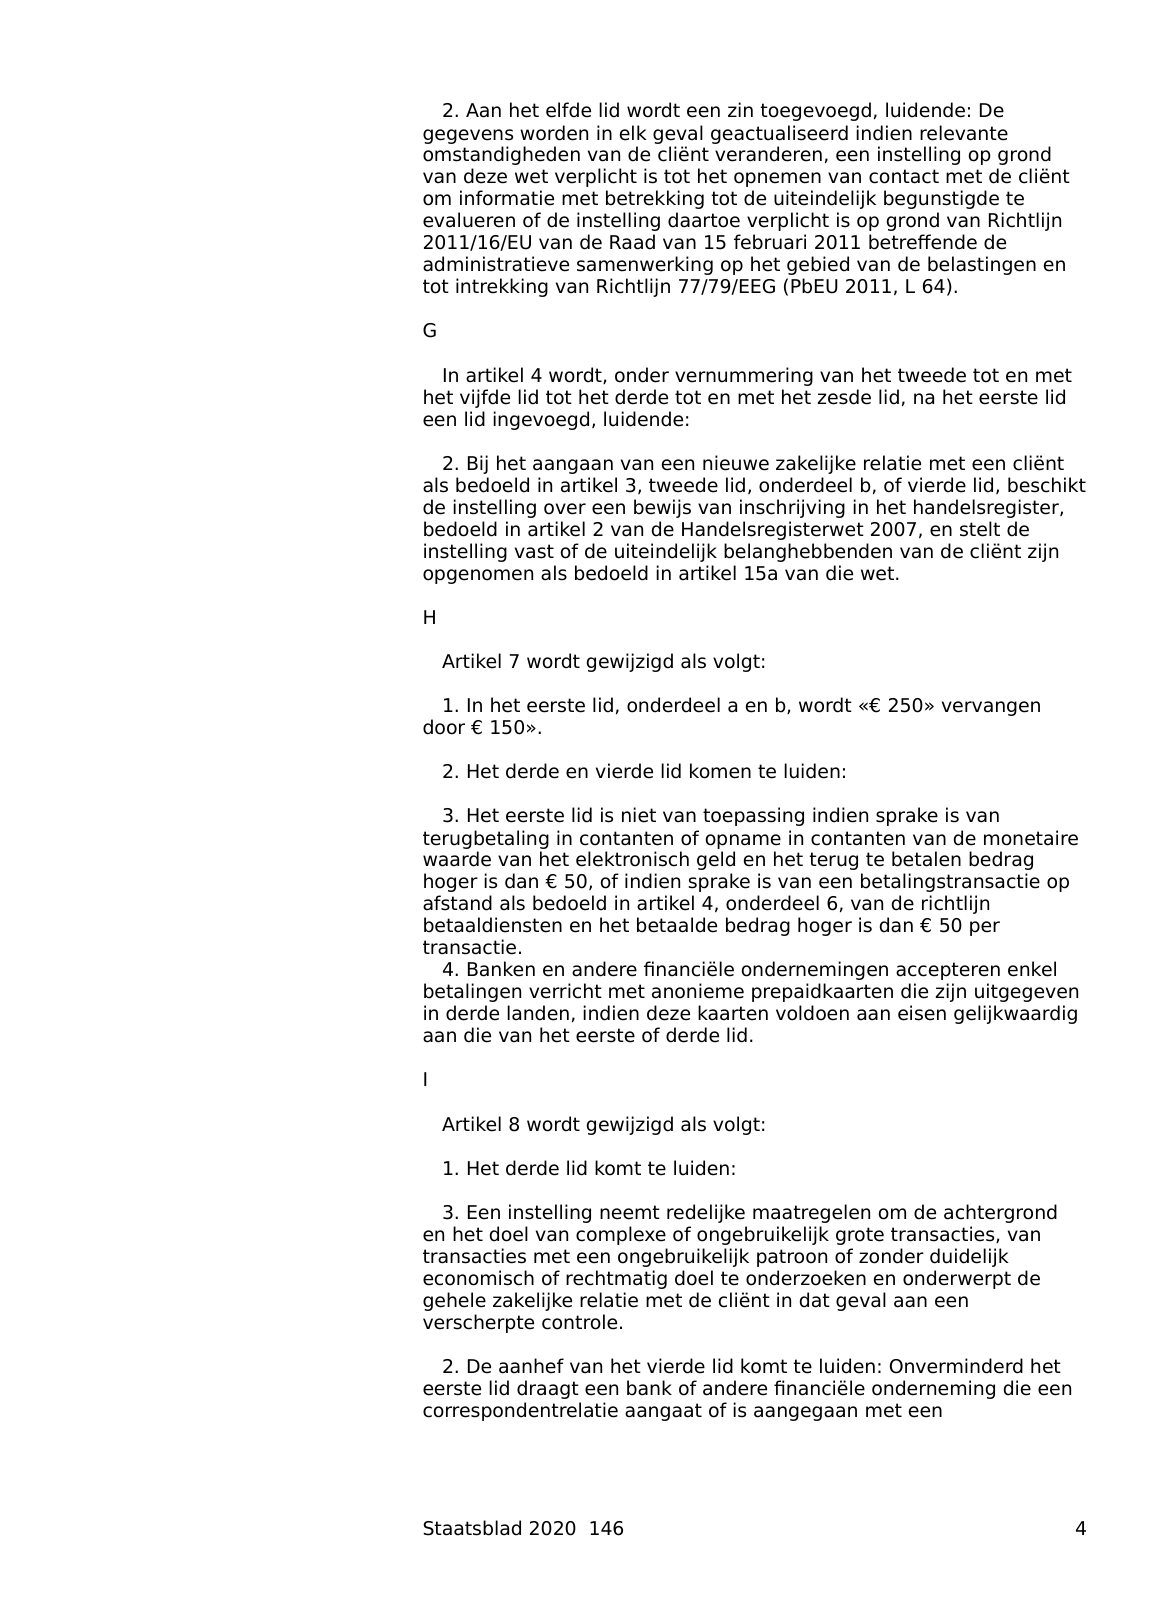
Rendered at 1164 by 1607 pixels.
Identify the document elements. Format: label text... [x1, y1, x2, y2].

text Artikel 8 wordt gewijzigd als volgt: [422, 1113, 1087, 1136]
text 4. Banken en andere financiële ondernemingen accepteren enkel betalingen verricht met anonieme prepaidkaarten die zijn uitgegeven in derde landen, indien deze kaarten voldoen aan eisen gelijkwaardig aan die van het eerste of derde lid. [422, 959, 1087, 1047]
text 1. Het derde lid komt te luiden: [422, 1158, 1087, 1180]
text 2. De aanhef van het vierde lid komt te luiden: Onverminderd het eerste lid draagt een bank of andere financiële onderneming die een correspondentrelatie aangaat of is aangegaan met een [422, 1356, 1087, 1422]
text Artikel 7 wordt gewijzigd als volgt: [422, 651, 1087, 673]
text I [422, 1069, 1087, 1091]
text 2. Het derde en vierde lid komen te luiden: [422, 761, 1087, 783]
text 3. Het eerste lid is niet van toepassing indien sprake is van terugbetaling in contanten of opname in contanten van de monetaire waarde van het elektronisch geld en het terug te betalen bedrag hoger is dan € 50, of indien sprake is van een betalingstransactie op afstand als bedoeld in artikel 4, onderdeel 6, van de richtlijn betaaldiensten en het betaalde bedrag hoger is dan € 50 per transactie. [422, 805, 1087, 959]
text 2. Aan het elfde lid wordt een zin toegevoegd, luidende: De gegevens worden in elk geval geactualiseerd indien relevante omstandigheden van de cliënt veranderen, een instelling op grond van deze wet verplicht is tot het opnemen van contact met de cliënt om informatie met betrekking tot de uiteindelijk begunstigde te evalueren of de instelling daartoe verplicht is op grond van Richtlijn 2011/16/EU van de Raad van 15 februari 2011 betreffende de administratieve samenwerking op het gebied van de belastingen en tot intrekking van Richtlijn 77/79/EEG (PbEU 2011, L 64). [422, 100, 1087, 298]
text H [422, 607, 1087, 629]
text G [422, 320, 1087, 342]
text 2. Bij het aangaan van een nieuwe zakelijke relatie met een cliënt als bedoeld in artikel 3, tweede lid, onderdeel b, of vierde lid, beschikt de instelling over een bewijs van inschrijving in het handelsregister, bedoeld in artikel 2 van de Handelsregisterwet 2007, en stelt de instelling vast of de uiteindelijk belanghebbenden van de cliënt zijn opgenomen als bedoeld in artikel 15a van die wet. [422, 453, 1087, 584]
text 1. In het eerste lid, onderdeel a en b, wordt «€ 250» vervangen door € 150». [422, 695, 1087, 739]
text In artikel 4 wordt, onder vernummering van het tweede tot en met het vijfde lid tot het derde tot en met het zesde lid, na het eerste lid een lid ingevoegd, luidende: [422, 364, 1087, 431]
text 3. Een instelling neemt redelijke maatregelen om de achtergrond en het doel van complexe of ongebruikelijk grote transacties, van transacties met een ongebruikelijk patroon of zonder duidelijk economisch of rechtmatig doel te onderzoeken en onderwerpt de gehele zakelijke relatie met de cliënt in dat geval aan een verscherpte controle. [422, 1202, 1087, 1334]
